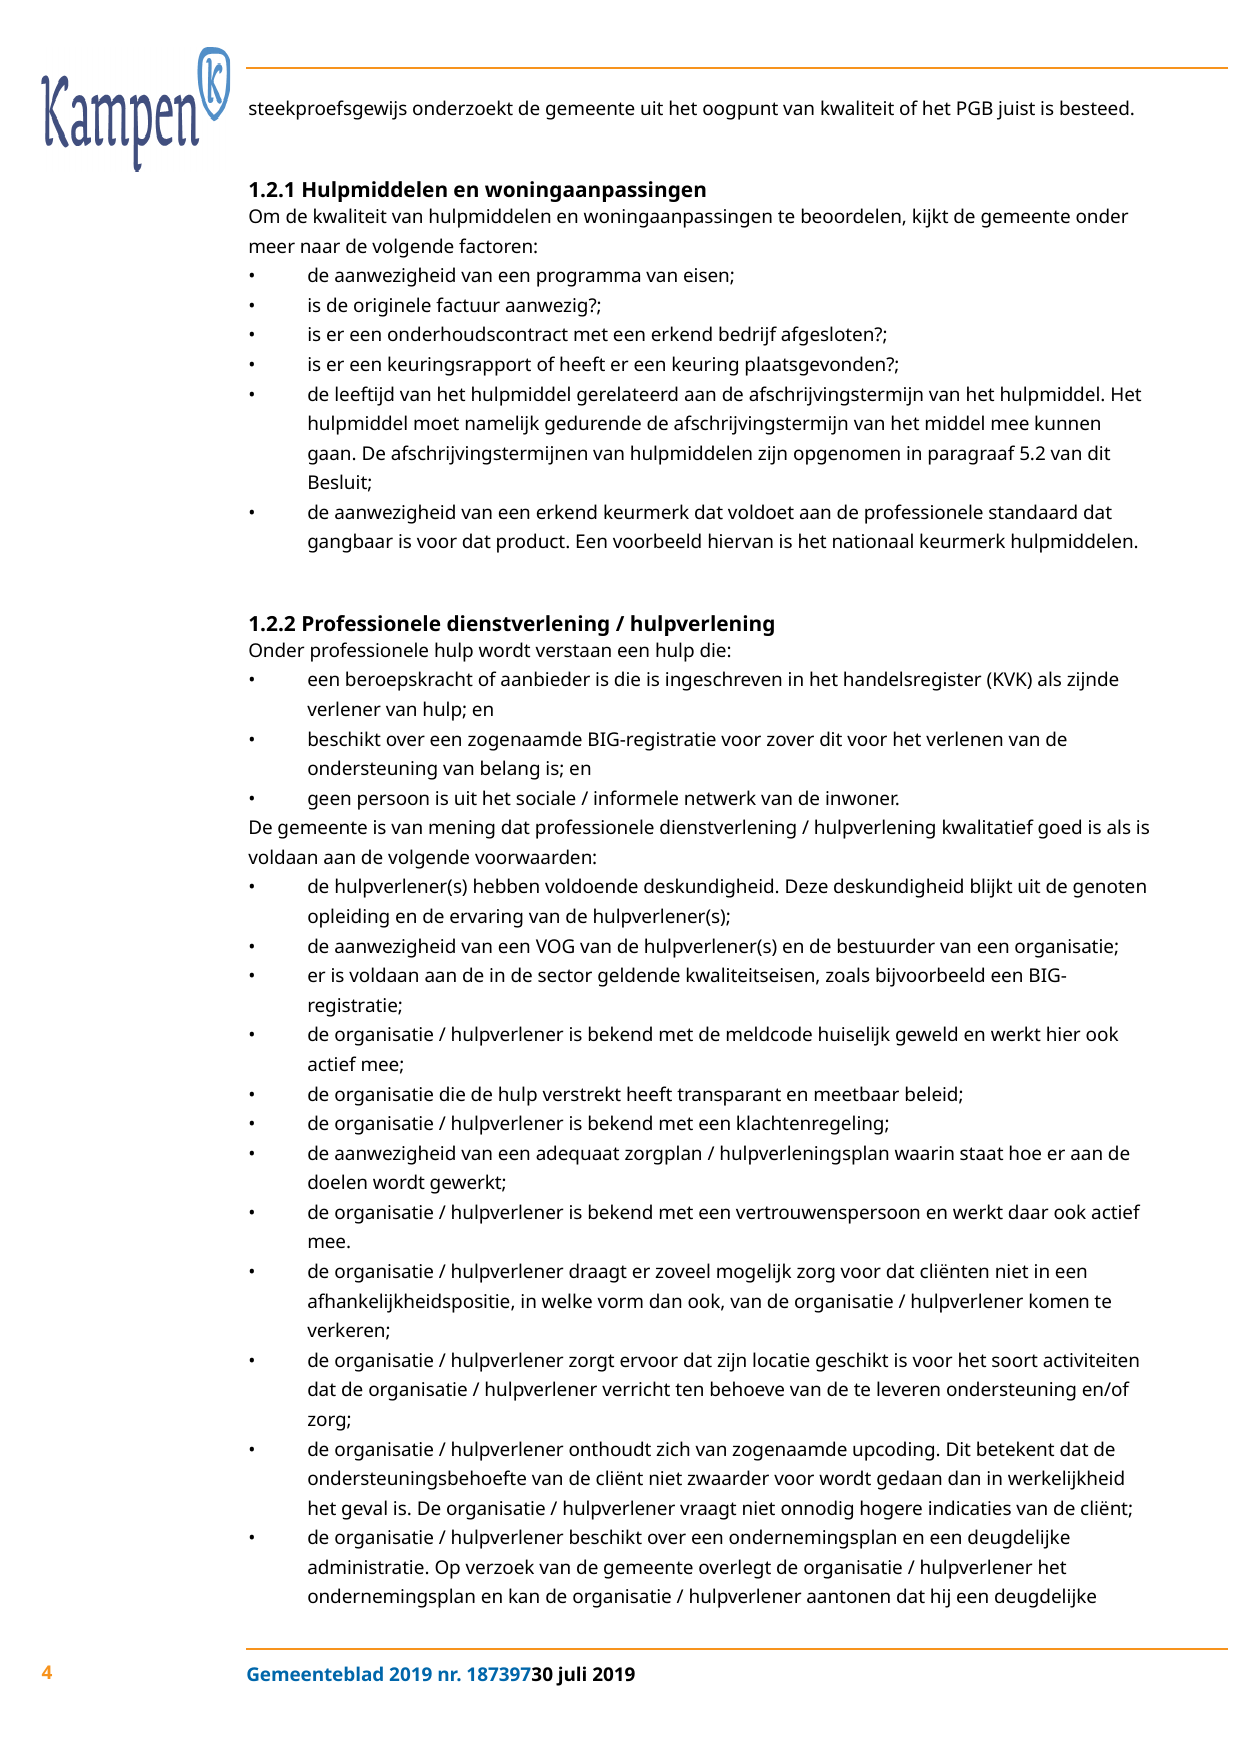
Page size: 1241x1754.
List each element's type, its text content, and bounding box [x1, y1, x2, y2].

list de organisatie / hulpverlener draagt er zoveel mogelijk zorg voor dat cliënten niet in een afhankelijkheidspositie, in welke vorm dan ook, van de organisatie / hulpverlener komen te verkeren; [248, 1258, 1152, 1343]
list er is voldaan aan de in de sector geldende kwaliteitseisen, zoals bijvoorbeeld een BIG-registratie; [248, 962, 1152, 1018]
list de aanwezigheid van een erkend keurmerk dat voldoet aan de professionele standaard dat gangbaar is voor dat product. Een voorbeeld hiervan is het nationaal keurmerk hulpmiddelen. [248, 499, 1152, 554]
list is de originele factuur aanwezig?; [248, 292, 1152, 318]
list is er een keuringsrapport of heeft er een keuring plaatsgevonden?; [248, 351, 1152, 377]
text De gemeente is van mening dat professionele dienstverlening / hulpverlening kwalitatief goed is als is voldaan aan de volgende voorwaarden: [248, 814, 1152, 870]
list de organisatie / hulpverlener is bekend met de meldcode huiselijk geweld en werkt hier ook actief mee; [248, 1022, 1152, 1077]
text steekproefsgewijs onderzoekt de gemeente uit het oogpunt van kwaliteit of het PGB juist is besteed. [248, 95, 1152, 121]
list de organisatie / hulpverlener is bekend met een klachtenregeling; [248, 1110, 1152, 1136]
list de organisatie die de hulp verstrekt heeft transparant en meetbaar beleid; [248, 1081, 1152, 1107]
list de organisatie / hulpverlener zorgt ervoor dat zijn locatie geschikt is voor het soort activiteiten dat de organisatie / hulpverlener verricht ten behoeve van de te leveren ondersteuning en/of zorg; [248, 1347, 1152, 1432]
text 1.2.2 Professionele dienstverlening / hulpverlening [248, 609, 1152, 637]
list een beroepskracht of aanbieder is die is ingeschreven in het handelsregister (KVK) als zijnde verlener van hulp; en [248, 667, 1152, 722]
text 1.2.1 Hulpmiddelen en woningaanpassingen [248, 175, 1152, 203]
text Om de kwaliteit van hulpmiddelen en woningaanpassingen te beoordelen, kijkt de gemeente onder meer naar de volgende factoren: [248, 203, 1152, 258]
text Onder professionele hulp wordt verstaan een hulp die: [248, 637, 1152, 663]
list de aanwezigheid van een VOG van de hulpverlener(s) en de bestuurder van een organisatie; [248, 933, 1152, 959]
list de organisatie / hulpverlener is bekend met een vertrouwenspersoon en werkt daar ook actief mee. [248, 1199, 1152, 1254]
list de leeftijd van het hulpmiddel gerelateerd aan de afschrijvingstermijn van het hulpmiddel. Het hulpmiddel moet namelijk gedurende de afschrijvingstermijn van het middel mee kunnen gaan. De afschrijvingstermijnen van hulpmiddelen zijn opgenomen in paragraaf 5.2 van dit Besluit; [248, 381, 1152, 495]
list de organisatie / hulpverlener beschikt over een ondernemingsplan en een deugdelijke administratie. Op verzoek van de gemeente overlegt de organisatie / hulpverlener het ondernemingsplan en kan de organisatie / hulpverlener aantonen dat hij een deugdelijke [248, 1524, 1152, 1609]
picture [41, 47, 231, 172]
list de aanwezigheid van een adequaat zorgplan / hulpverleningsplan waarin staat hoe er aan de doelen wordt gewerkt; [248, 1140, 1152, 1195]
list is er een onderhoudscontract met een erkend bedrijf afgesloten?; [248, 322, 1152, 347]
list de hulpverlener(s) hebben voldoende deskundigheid. Deze deskundigheid blijkt uit de genoten opleiding en de ervaring van de hulpverlener(s); [248, 874, 1152, 929]
list de aanwezigheid van een programma van eisen; [248, 262, 1152, 288]
list de organisatie / hulpverlener onthoudt zich van zogenaamde upcoding. Dit betekent dat de ondersteuningsbehoefte van de cliënt niet zwaarder voor wordt gedaan dan in werkelijkheid het geval is. De organisatie / hulpverlener vraagt niet onnodig hogere indicaties van de cliënt; [248, 1436, 1152, 1521]
list beschikt over een zogenaamde BIG-registratie voor zover dit voor het verlenen van de ondersteuning van belang is; en [248, 726, 1152, 781]
list geen persoon is uit het sociale / informele netwerk van de inwoner. [248, 785, 1152, 811]
